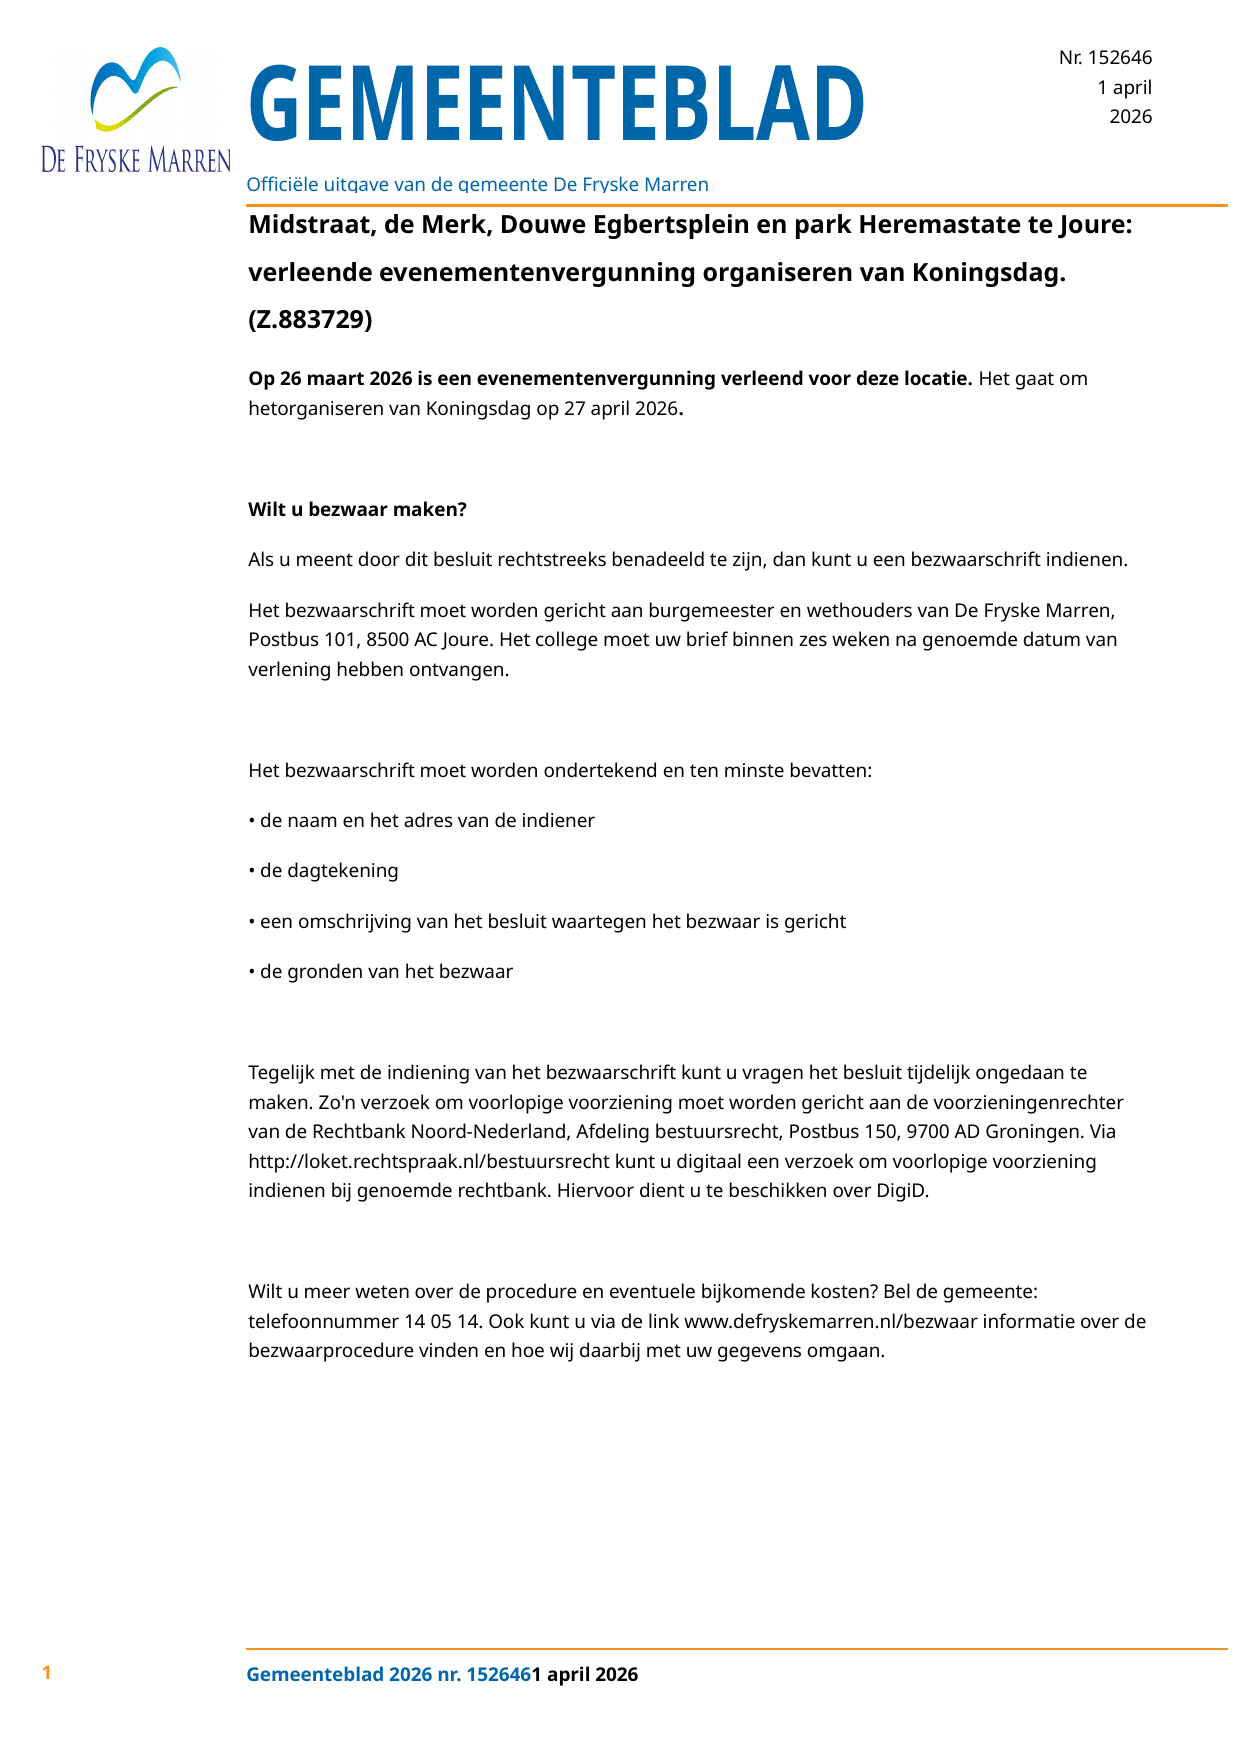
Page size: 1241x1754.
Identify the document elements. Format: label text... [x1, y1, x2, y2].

picture [41, 47, 231, 172]
text Midstraat, de Merk, Douwe Egbertsplein en park Heremastate te Joure: verleende evenementenvergunning organiseren van Koningsdag. (Z.883729) [248, 207, 1152, 336]
text • een omschrijving van het besluit waartegen het bezwaar is gericht [248, 908, 1152, 934]
text Op 26 maart 2026 is een evenementenvergunning verleend voor deze locatie. Het gaat om hetorganiseren van Koningsdag op 27 april 2026. [248, 366, 1152, 421]
text • de gronden van het bezwaar [248, 958, 1152, 984]
text Het bezwaarschrift moet worden gericht aan burgemeester en wethouders van De Fryske Marren, Postbus 101, 8500 AC Joure. Het college moet uw brief binnen zes weken na genoemde datum van verlening hebben ontvangen. [248, 597, 1152, 682]
text Wilt u bezwaar maken? [248, 496, 1152, 522]
text Tegelijk met de indiening van het bezwaarschrift kunt u vragen het besluit tijdelijk ongedaan te maken. Zo'n verzoek om voorlopige voorziening moet worden gericht aan de voorzieningenrechter van de Rechtbank Noord-Nederland, Afdeling bestuursrecht, Postbus 150, 9700 AD Groningen. Via http://loket.rechtspraak.nl/bestuursrecht kunt u digitaal een verzoek om voorlopige voorziening indienen bij genoemde rechtbank. Hiervoor dient u te beschikken over DigiD. [248, 1059, 1152, 1203]
text Als u meent door dit besluit rechtstreeks benadeeld te zijn, dan kunt u een bezwaarschrift indienen. [248, 546, 1152, 572]
text Het bezwaarschrift moet worden ondertekend en ten minste bevatten: [248, 757, 1152, 782]
text • de naam en het adres van de indiener [248, 807, 1152, 833]
text • de dagtekening [248, 858, 1152, 883]
text Wilt u meer weten over de procedure en eventuele bijkomende kosten? Bel de gemeente: telefoonnummer 14 05 14. Ook kunt u via de link www.defryskemarren.nl/bezwaar informatie over de bezwaarprocedure vinden en hoe wij daarbij met uw gegevens omgaan. [248, 1278, 1152, 1363]
